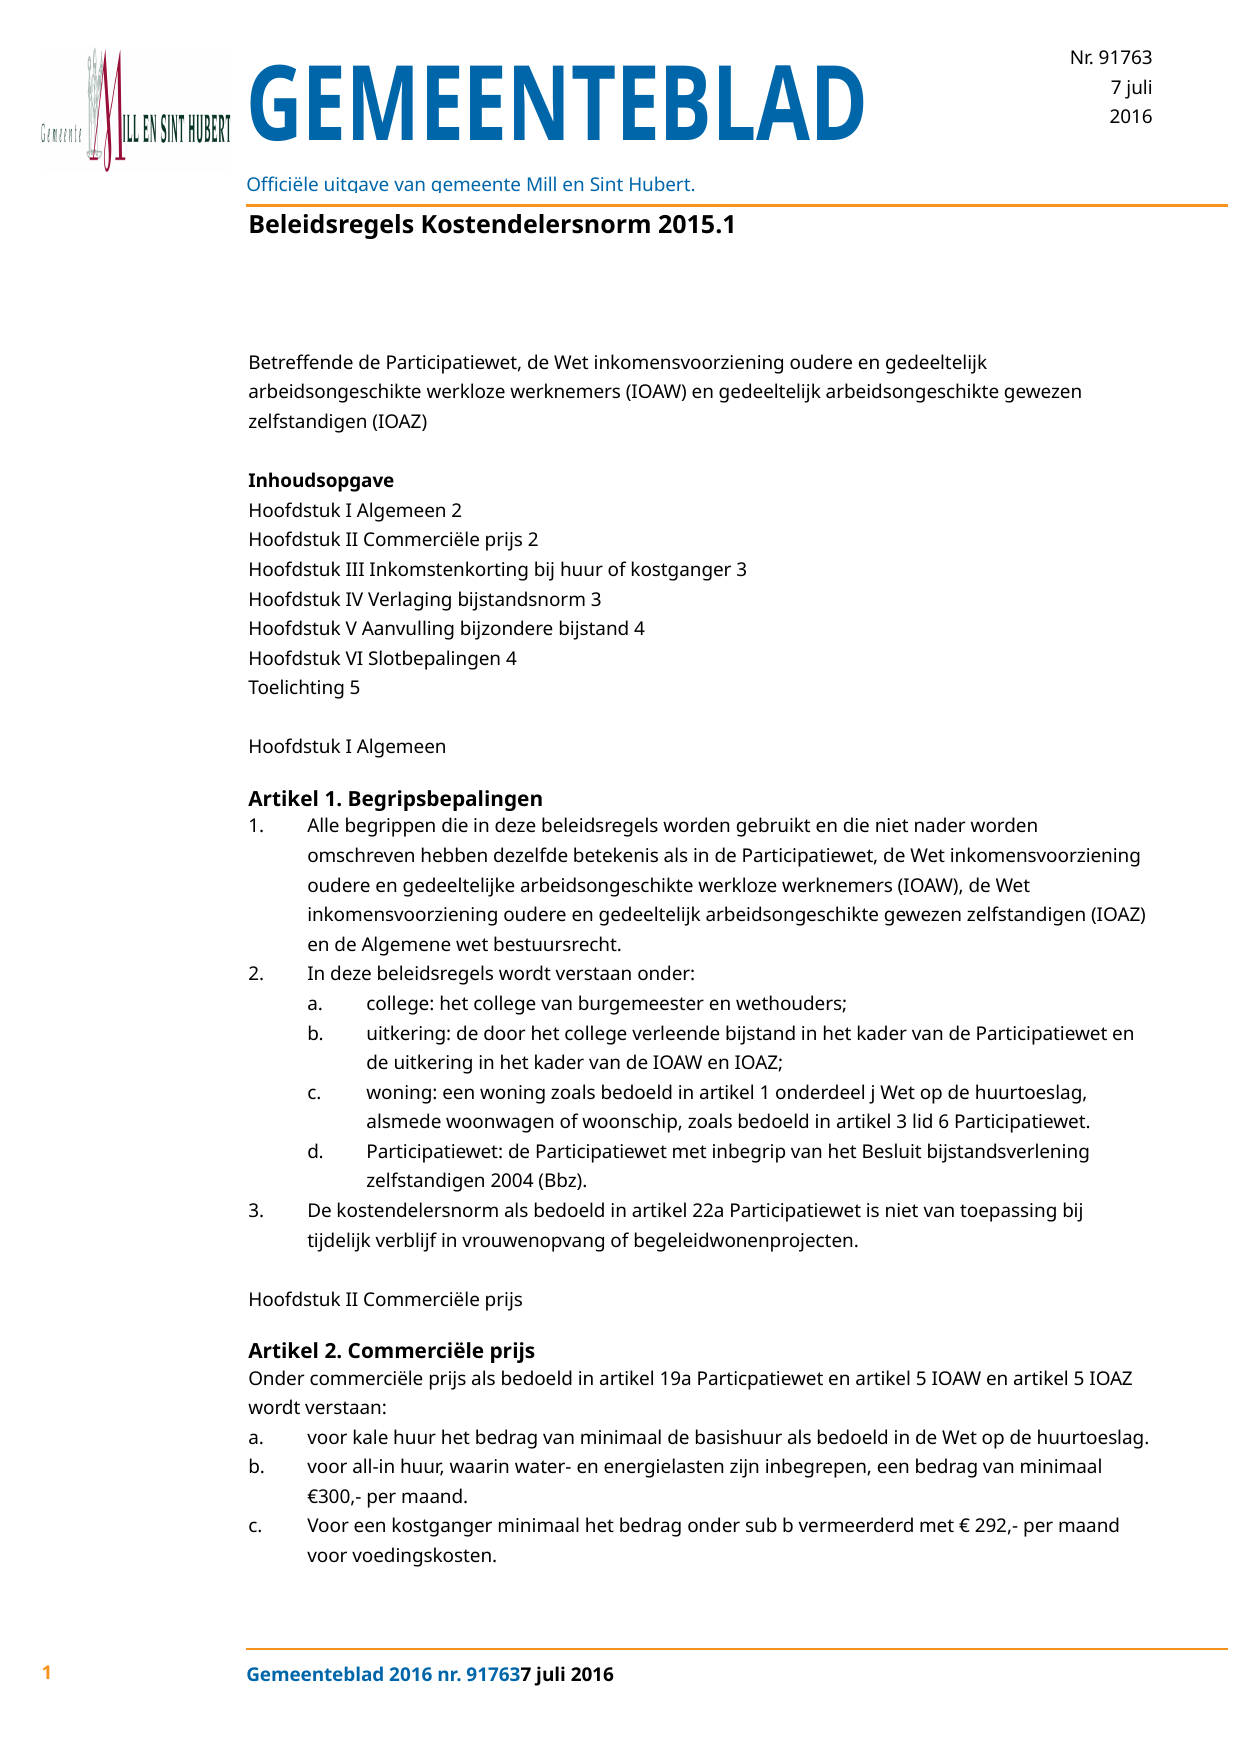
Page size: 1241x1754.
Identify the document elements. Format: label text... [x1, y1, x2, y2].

text Onder commerciële prijs als bedoeld in artikel 19a Particpatiewet en artikel 5 IOAW en artikel 5 IOAZ wordt verstaan: [248, 1365, 1152, 1420]
list Alle begrippen die in deze beleidsregels worden gebruikt en die niet nader worden omschreven hebben dezelfde betekenis als in de Participatiewet, de Wet inkomensvoorziening oudere en gedeeltelijke arbeidsongeschikte werkloze werknemers (IOAW), de Wet inkomensvoorziening oudere en gedeeltelijk arbeidsongeschikte gewezen zelfstandigen (IOAZ) en de Algemene wet bestuursrecht. [248, 813, 1152, 957]
picture [41, 47, 231, 172]
text Hoofdstuk V Aanvulling bijzondere bijstand 4 [248, 615, 1152, 641]
text Toelichting 5 [248, 674, 1152, 700]
text Hoofdstuk VI Slotbepalingen 4 [248, 645, 1152, 671]
text Hoofdstuk I Algemeen 2 [248, 497, 1152, 523]
text Betreffende de Participatiewet, de Wet inkomensvoorziening oudere en gedeeltelijk arbeidsongeschikte werkloze werknemers (IOAW) en gedeeltelijk arbeidsongeschikte gewezen zelfstandigen (IOAZ) [248, 349, 1152, 434]
text Hoofdstuk IV Verlaging bijstandsnorm 3 [248, 586, 1152, 612]
list In deze beleidsregels wordt verstaan onder: [248, 961, 1152, 986]
list voor kale huur het bedrag van minimaal de basishuur als bedoeld in de Wet op de huurtoeslag. [248, 1424, 1152, 1450]
text Artikel 2. Commerciële prijs [248, 1336, 1152, 1365]
list college: het college van burgemeester en wethouders; [307, 990, 1152, 1016]
text Artikel 1. Begripsbepalingen [248, 784, 1152, 813]
text Hoofdstuk II Commerciële prijs [248, 1286, 1152, 1312]
list De kostendelersnorm als bedoeld in artikel 22a Participatiewet is niet van toepassing bij tijdelijk verblijf in vrouwenopvang of begeleidwonenprojecten. [248, 1197, 1152, 1252]
text Hoofdstuk I Algemeen [248, 734, 1152, 759]
list uitkering: de door het college verleende bijstand in het kader van de Participatiewet en de uitkering in het kader van de IOAW en IOAZ; [307, 1020, 1152, 1075]
text Hoofdstuk II Commerciële prijs 2 [248, 527, 1152, 552]
text Hoofdstuk III Inkomstenkorting bij huur of kostganger 3 [248, 556, 1152, 582]
list Voor een kostganger minimaal het bedrag onder sub b vermeerderd met € 292,- per maand voor voedingskosten. [248, 1513, 1152, 1568]
text Inhoudsopgave [248, 467, 1152, 493]
list woning: een woning zoals bedoeld in artikel 1 onderdeel j Wet op de huurtoeslag, alsmede woonwagen of woonschip, zoals bedoeld in artikel 3 lid 6 Participatiewet. [307, 1079, 1152, 1134]
text Beleidsregels Kostendelersnorm 2015.1 [248, 207, 1152, 241]
list voor all-in huur, waarin water- en energielasten zijn inbegrepen, een bedrag van minimaal €300,- per maand. [248, 1453, 1152, 1509]
list Participatiewet: de Participatiewet met inbegrip van het Besluit bijstandsverlening zelfstandigen 2004 (Bbz). [307, 1138, 1152, 1193]
